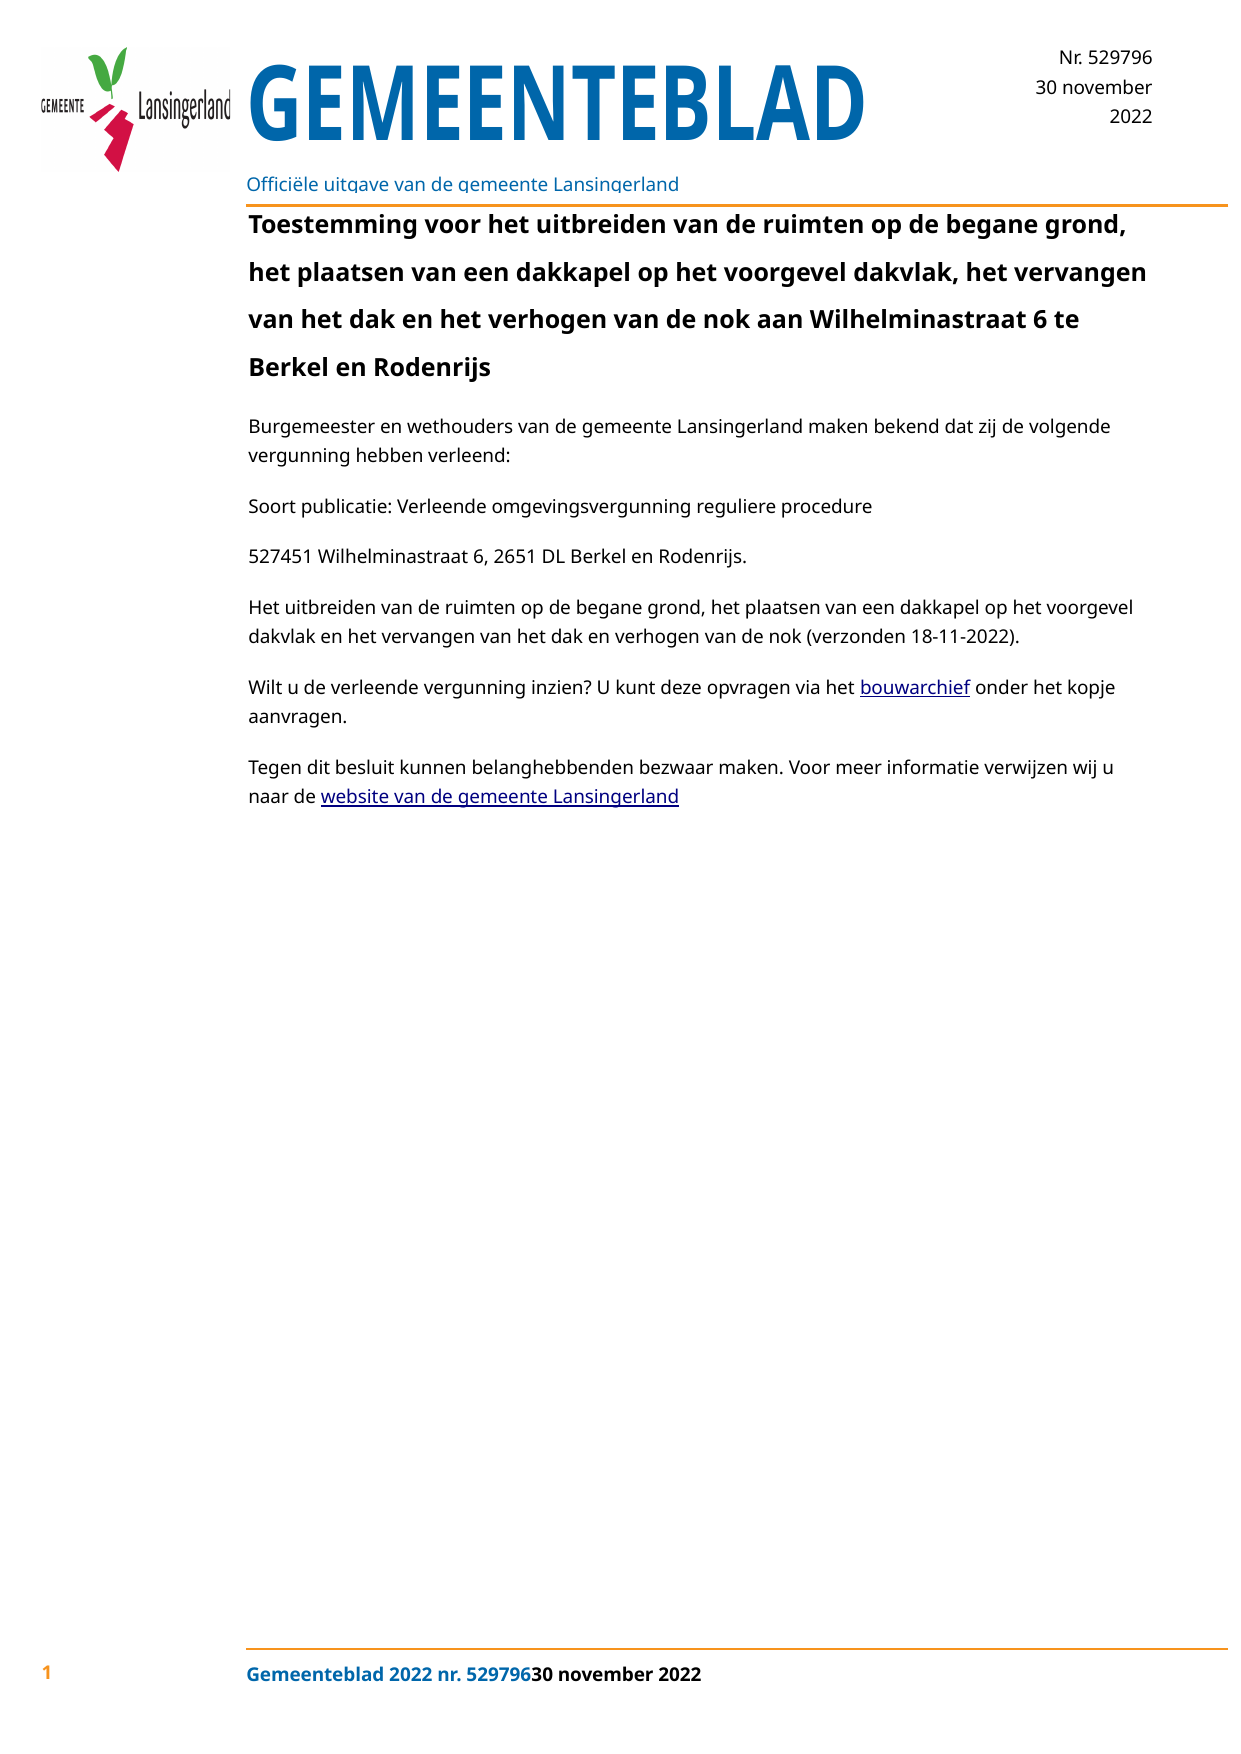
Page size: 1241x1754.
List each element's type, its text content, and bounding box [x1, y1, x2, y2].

text Toestemming voor het uitbreiden van de ruimten op de begane grond, het plaatsen van een dakkapel op het voorgevel dakvlak, het vervangen van het dak en het verhogen van de nok aan Wilhelminastraat 6 te Berkel en Rodenrijs [248, 207, 1152, 384]
text 527451 Wilhelminastraat 6, 2651 DL Berkel en Rodenrijs. [248, 543, 1152, 569]
text Het uitbreiden van de ruimten op de begane grond, het plaatsen van een dakkapel op het voorgevel dakvlak en het vervangen van het dak en verhogen van de nok (verzonden 18-11-2022). [248, 594, 1152, 649]
text Tegen dit besluit kunnen belanghebbenden bezwaar maken. Voor meer informatie verwijzen wij u naar de website van de gemeente Lansingerland [248, 754, 1152, 809]
text Burgemeester en wethouders van de gemeente Lansingerland maken bekend dat zij de volgende vergunning hebben verleend: [248, 413, 1152, 468]
text Wilt u de verleende vergunning inzien? U kunt deze opvragen via het bouwarchief onder het kopje aanvragen. [248, 674, 1152, 729]
picture [41, 47, 231, 172]
text Soort publicatie: Verleende omgevingsvergunning reguliere procedure [248, 493, 1152, 519]
